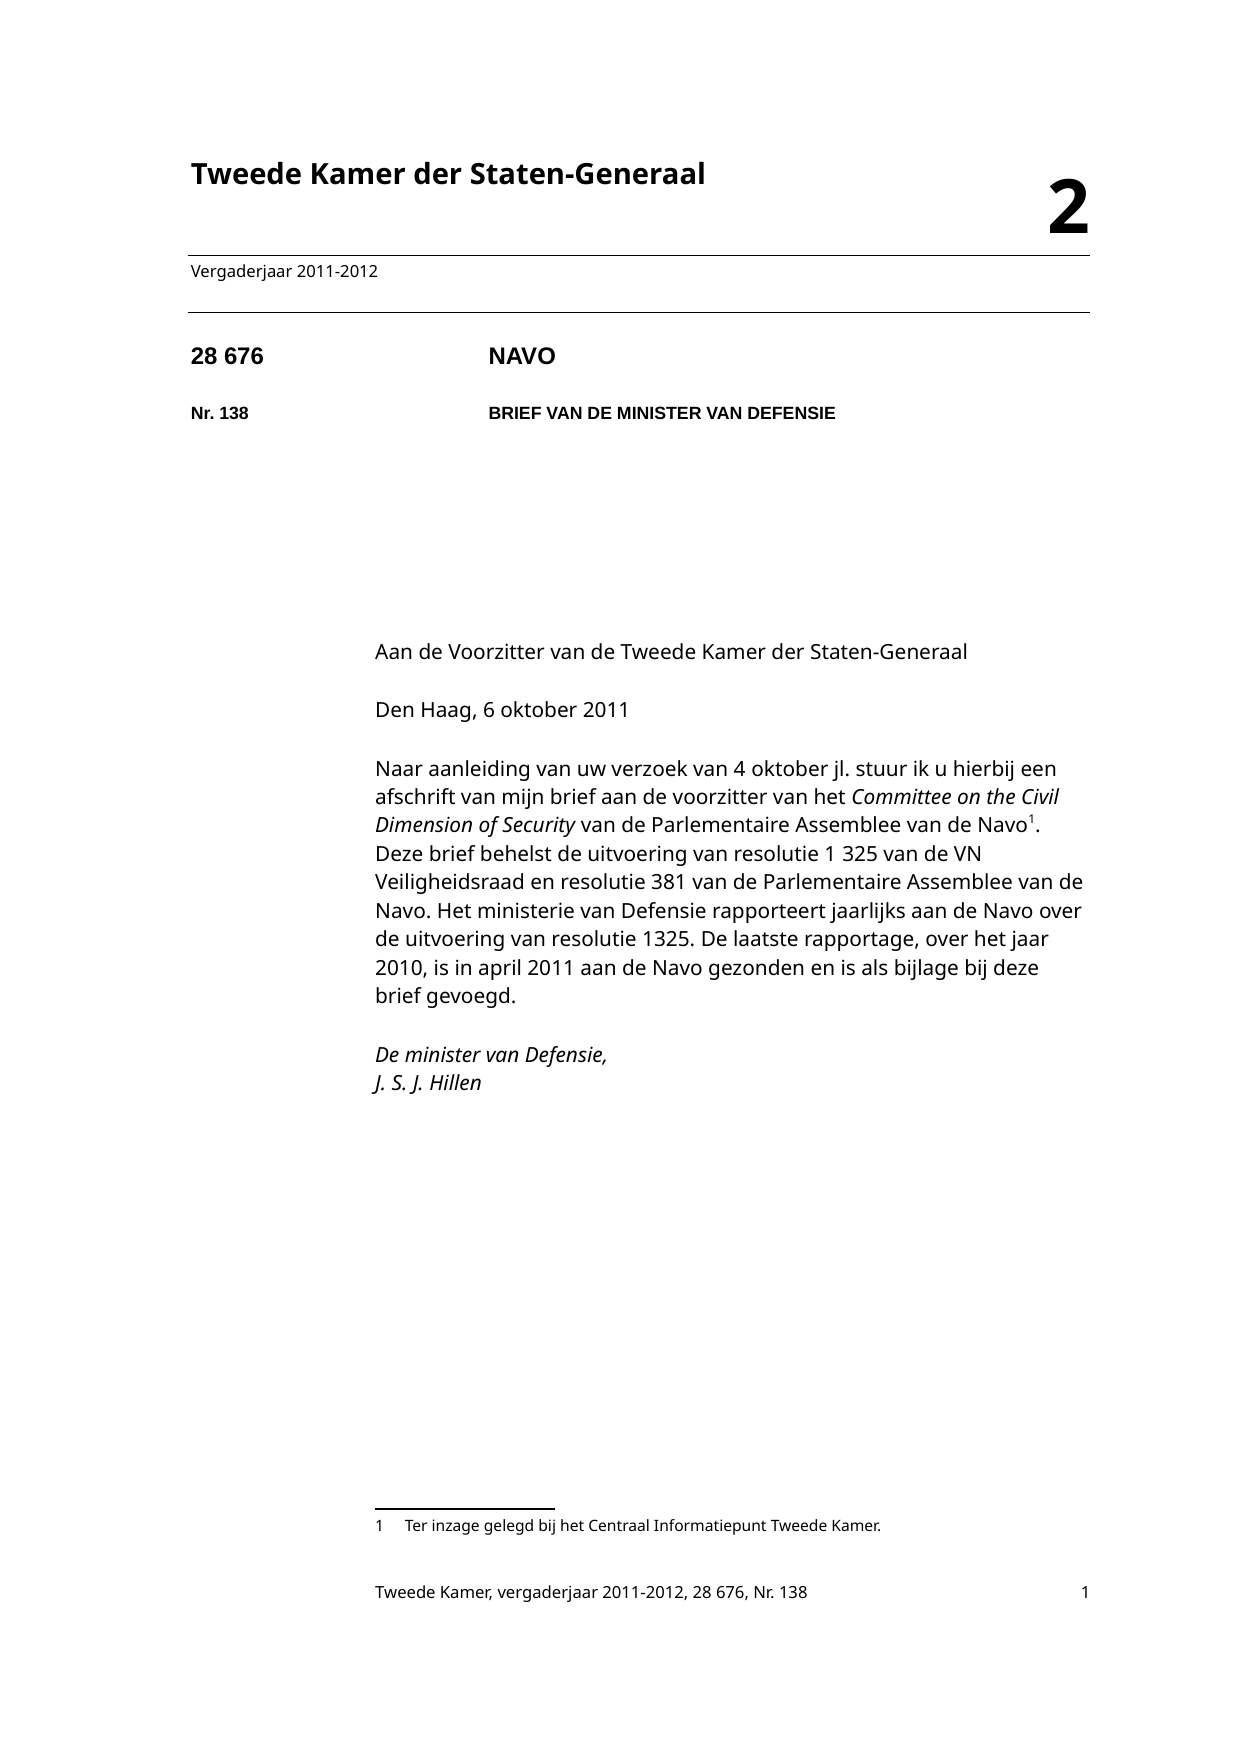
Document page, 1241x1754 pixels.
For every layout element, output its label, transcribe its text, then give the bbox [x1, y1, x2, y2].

text Ter inzage gelegd bij het Centraal Informatiepunt Tweede Kamer. [375, 1508, 1090, 1536]
table_cell [485, 313, 1090, 339]
table_header 2 [910, 150, 1090, 255]
text Naar aanleiding van uw verzoek van 4 oktober jl. stuur ik u hierbij een afschrift van mijn brief aan de voorzitter van het Committee on the Civil Dimension of Security van de Parlementaire Assemblee van de Navo. Deze brief behelst de uitvoering van resolutie 1 325 van de VN Veiligheidsraad en resolutie 381 van de Parlementaire Assemblee van de Navo. Het ministerie van Defensie rapporteert jaarlijks aan de Navo over de uitvoering van resolutie 1325. De laatste rapportage, over het jaar 2010, is in april 2011 aan de Navo gezonden en is als bijlage bij deze brief gevoegd. [375, 754, 1090, 1010]
table_cell NAVO [485, 339, 1090, 399]
table_cell [485, 256, 1090, 312]
table_header Tweede Kamer der Staten-Generaal [188, 150, 909, 255]
table_cell [188, 313, 485, 339]
table_cell BRIEF VAN DE MINISTER VAN DEFENSIE [485, 399, 1090, 518]
table_cell Nr. 138 [188, 399, 485, 518]
text Aan de Voorzitter van de Tweede Kamer der Staten-Generaal [375, 637, 1090, 665]
table_cell 28 676 [188, 339, 485, 399]
table_cell Vergaderjaar 2011-2012 [188, 256, 485, 312]
text Den Haag, 6 oktober 2011 [375, 695, 1090, 724]
text J. S. J. Hillen [375, 1068, 1090, 1097]
text De minister van Defensie, [375, 1040, 1090, 1068]
